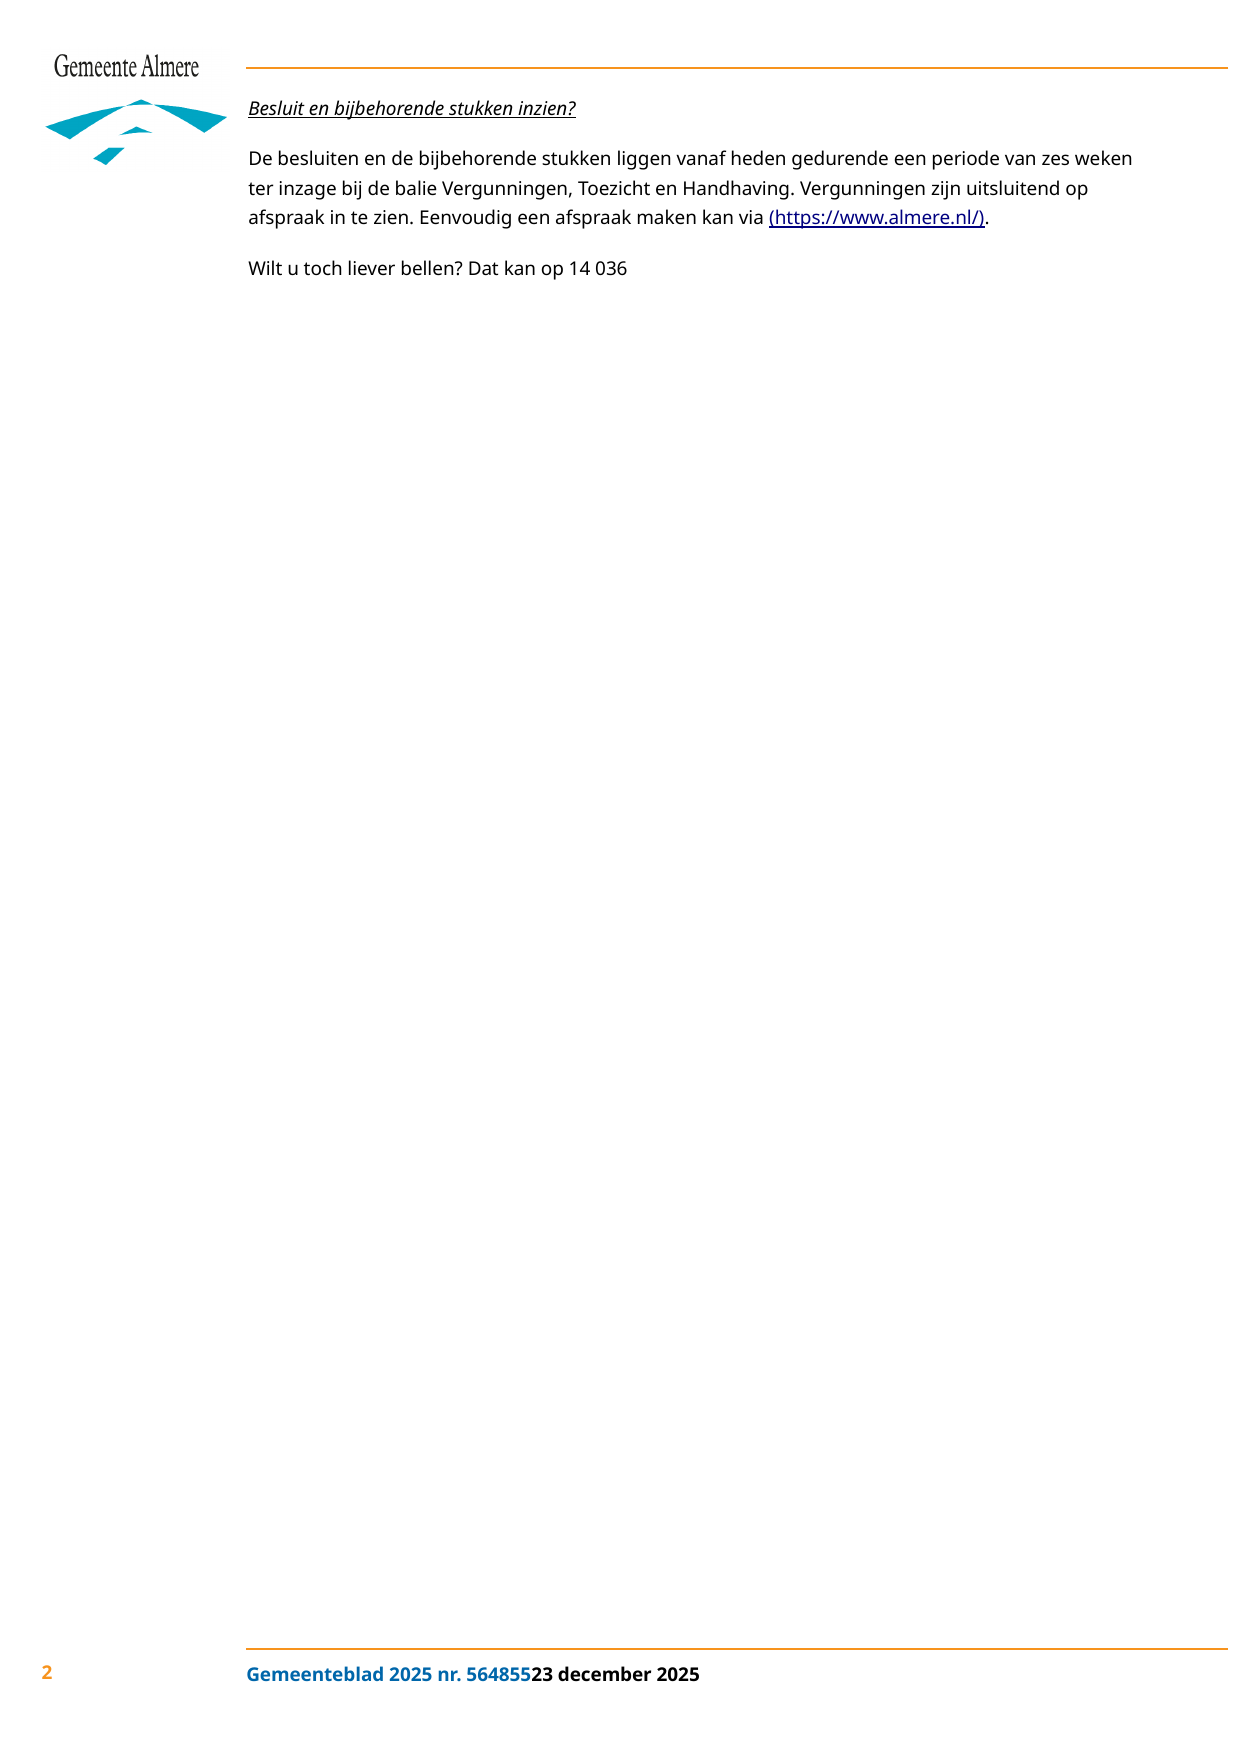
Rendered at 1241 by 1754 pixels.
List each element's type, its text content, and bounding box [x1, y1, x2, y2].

picture [41, 47, 231, 172]
text Wilt u toch liever bellen? Dat kan op 14 036 [248, 255, 1152, 281]
text De besluiten en de bijbehorende stukken liggen vanaf heden gedurende een periode van zes weken ter inzage bij de balie Vergunningen, Toezicht en Handhaving. Vergunningen zijn uitsluitend op afspraak in te zien. Eenvoudig een afspraak maken kan via (https://www.almere.nl/). [248, 145, 1152, 230]
text Besluit en bijbehorende stukken inzien? [248, 95, 1152, 121]
